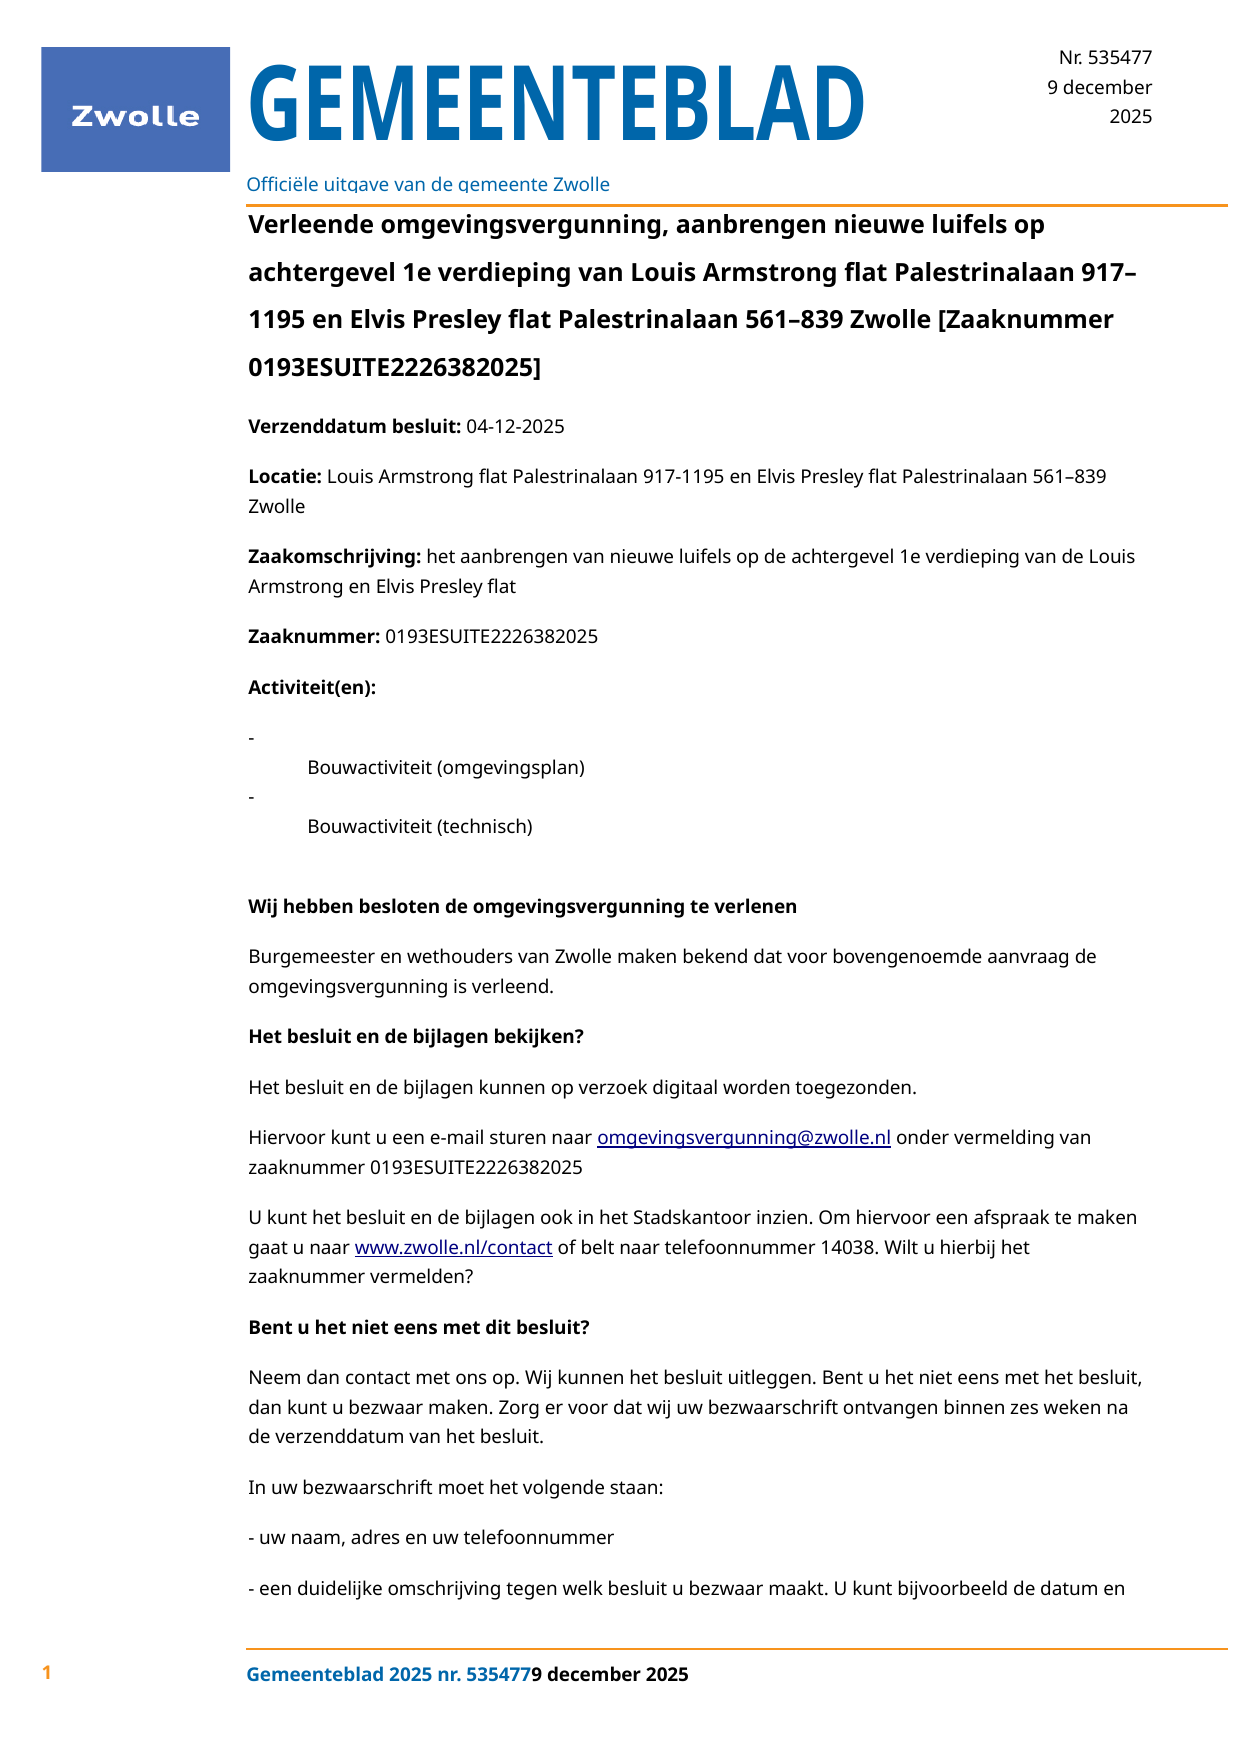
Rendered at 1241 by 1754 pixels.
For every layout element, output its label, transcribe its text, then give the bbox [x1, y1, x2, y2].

text Locatie: Louis Armstrong flat Palestrinalaan 917-1195 en Elvis Presley flat Palestrinalaan 561–839 Zwolle [248, 463, 1152, 519]
text Het besluit en de bijlagen kunnen op verzoek digitaal worden toegezonden. [248, 1074, 1152, 1100]
text - uw naam, adres en uw telefoonnummer [248, 1524, 1152, 1550]
text Het besluit en de bijlagen bekijken? [248, 1023, 1152, 1049]
text Burgemeester en wethouders van Zwolle maken bekend dat voor bovengenoemde aanvraag de omgevingsvergunning is verleend. [248, 943, 1152, 999]
text Wij hebben besloten de omgevingsvergunning te verlenen [248, 893, 1152, 919]
text Zaakomschrijving: het aanbrengen van nieuwe luifels op de achtergevel 1e verdieping van de Louis Armstrong en Elvis Presley flat [248, 543, 1152, 599]
text Hiervoor kunt u een e-mail sturen naar omgevingsvergunning@zwolle.nl onder vermelding van zaaknummer 0193ESUITE2226382025 [248, 1124, 1152, 1180]
text In uw bezwaarschrift moet het volgende staan: [248, 1474, 1152, 1500]
picture [41, 47, 231, 172]
text Activiteit(en): [248, 674, 1152, 700]
text Bent u het niet eens met dit besluit? [248, 1314, 1152, 1340]
list Bouwactiviteit (omgevingsplan) [248, 754, 1152, 780]
list Bouwactiviteit (technisch) [248, 813, 1152, 839]
text - een duidelijke omschrijving tegen welk besluit u bezwaar maakt. U kunt bijvoorbeeld de datum en [248, 1575, 1152, 1601]
text Verleende omgevingsvergunning, aanbrengen nieuwe luifels op achtergevel 1e verdieping van Louis Armstrong flat Palestrinalaan 917–1195 en Elvis Presley flat Palestrinalaan 561–839 Zwolle [Zaaknummer 0193ESUITE2226382025] [248, 207, 1152, 384]
text Neem dan contact met ons op. Wij kunnen het besluit uitleggen. Bent u het niet eens met het besluit, dan kunt u bezwaar maken. Zorg er voor dat wij uw bezwaarschrift ontvangen binnen zes weken na de verzenddatum van het besluit. [248, 1364, 1152, 1449]
text Verzenddatum besluit: 04-12-2025 [248, 413, 1152, 439]
text U kunt het besluit en de bijlagen ook in het Stadskantoor inzien. Om hiervoor een afspraak te maken gaat u naar www.zwolle.nl/contact of belt naar telefoonnummer 14038. Wilt u hierbij het zaaknummer vermelden? [248, 1204, 1152, 1289]
text Zaaknummer: 0193ESUITE2226382025 [248, 623, 1152, 649]
